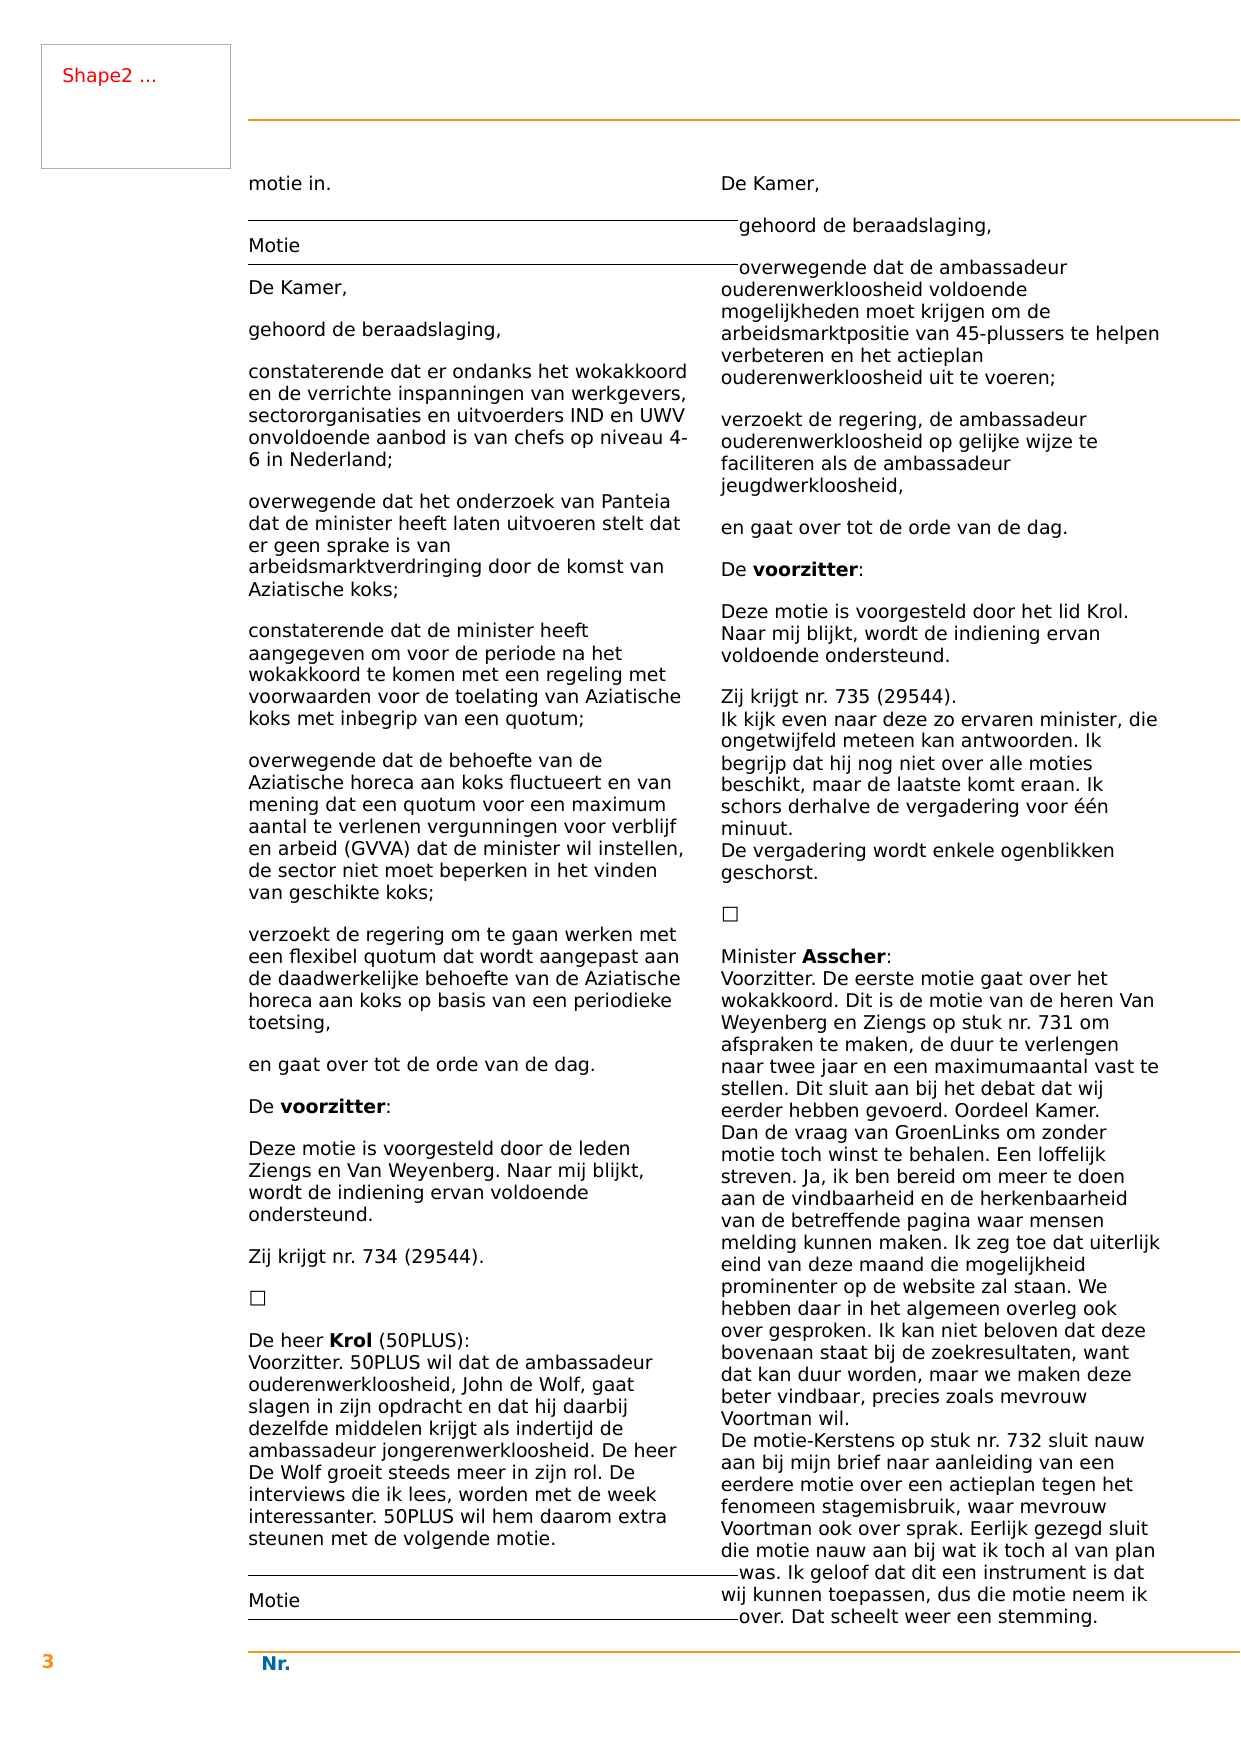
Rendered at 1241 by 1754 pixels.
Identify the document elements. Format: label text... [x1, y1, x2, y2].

text Deze motie is voorgesteld door de leden Ziengs en Van Weyenberg. Naar mij blijkt, wordt de indiening ervan voldoende ondersteund. [248, 1138, 691, 1226]
text gehoord de beraadslaging, [721, 215, 1163, 237]
text Dan de vraag van GroenLinks om zonder motie toch winst te behalen. Een loffelijk streven. Ja, ik ben bereid om meer te doen aan de vindbaarheid en de herkenbaarheid van de betreffende pagina waar mensen melding kunnen maken. Ik zeg toe dat uiterlijk eind van deze maand die mogelijkheid prominenter op de website zal staan. We hebben daar in het algemeen overleg ook over gesproken. Ik kan niet beloven dat deze bovenaan staat bij de zoekresultaten, want dat kan duur worden, maar we maken deze beter vindbaar, precies zoals mevrouw Voortman wil. [721, 1122, 1163, 1430]
text ⬜ [248, 1288, 691, 1310]
text en gaat over tot de orde van de dag. [721, 517, 1163, 538]
text Motie [248, 1589, 691, 1612]
text Deze motie is voorgesteld door het lid Krol. Naar mij blijkt, wordt de indiening ervan voldoende ondersteund. [721, 601, 1163, 666]
text overwegende dat de ambassadeur ouderenwerkloosheid voldoende mogelijkheden moet krijgen om de arbeidsmarktpositie van 45-plussers te helpen verbeteren en het actieplan ouderenwerkloosheid uit te voeren; [721, 257, 1163, 389]
text Zij krijgt nr. 735 (29544). [721, 686, 1163, 708]
text De motie-Kerstens op stuk nr. 732 sluit nauw aan bij mijn brief naar aanleiding van een eerdere motie over een actieplan tegen het fenomeen stagemisbruik, waar mevrouw Voortman ook over sprak. Eerlijk gezegd sluit die motie nauw aan bij wat ik toch al van plan was. Ik geloof dat dit een instrument is dat wij kunnen toepassen, dus die motie neem ik over. Dat scheelt weer een stemming. [721, 1430, 1163, 1628]
text Voorzitter. 50PLUS wil dat de ambassadeur ouderenwerkloosheid, John de Wolf, gaat slagen in zijn opdracht en dat hij daarbij dezelfde middelen krijgt als indertijd de ambassadeur jongerenwerkloosheid. De heer De Wolf groeit steeds meer in zijn rol. De interviews die ik lees, worden met de week interessanter. 50PLUS wil hem daarom extra steunen met de volgende motie. [248, 1352, 691, 1550]
text De heer Krol (50PLUS): [248, 1330, 691, 1352]
text overwegende dat het onderzoek van Panteia dat de minister heeft laten uitvoeren stelt dat er geen sprake is van arbeidsmarktverdringing door de komst van Aziatische koks; [248, 491, 691, 600]
text Motie [248, 235, 691, 257]
text Voorzitter. De eerste motie gaat over het wokakkoord. Dit is de motie van de heren Van Weyenberg en Ziengs op stuk nr. 731 om afspraken te maken, de duur te verlengen naar twee jaar en een maximumaantal vast te stellen. Dit sluit aan bij het debat dat wij eerder hebben gevoerd. Oordeel Kamer. [721, 968, 1163, 1122]
text Ik kijk even naar deze zo ervaren minister, die ongetwijfeld meteen kan antwoorden. Ik begrijp dat hij nog niet over alle moties beschikt, maar de laatste komt eraan. Ik schors derhalve de vergadering voor één minuut. [721, 708, 1163, 840]
text De voorzitter: [248, 1096, 691, 1118]
text verzoekt de regering om te gaan werken met een flexibel quotum dat wordt aangepast aan de daadwerkelijke behoefte van de Aziatische horeca aan koks op basis van een periodieke toetsing, [248, 924, 691, 1034]
text Minister Asscher: [721, 946, 1163, 968]
text en gaat over tot de orde van de dag. [248, 1054, 691, 1076]
text constaterende dat de minister heeft aangegeven om voor de periode na het wokakkoord te komen met een regeling met voorwaarden voor de toelating van Aziatische koks met inbegrip van een quotum; [248, 620, 691, 730]
text Zij krijgt nr. 734 (29544). [248, 1246, 691, 1268]
text De Kamer, [721, 173, 1163, 195]
text ⬜ [721, 904, 1163, 926]
text De voorzitter: [721, 558, 1163, 581]
text motie in. [248, 173, 691, 195]
text De Kamer, [248, 277, 691, 299]
text overwegende dat de behoefte van de Aziatische horeca aan koks fluctueert en van mening dat een quotum voor een maximum aantal te verlenen vergunningen voor verblijf en arbeid (GVVA) dat de minister wil instellen, de sector niet moet beperken in het vinden van geschikte koks; [248, 750, 691, 904]
text De vergadering wordt enkele ogenblikken geschorst. [721, 840, 1163, 884]
text gehoord de beraadslaging, [248, 319, 691, 341]
text constaterende dat er ondanks het wokakkoord en de verrichte inspanningen van werkgevers, sectororganisaties en uitvoerders IND en UWV onvoldoende aanbod is van chefs op niveau 4-6 in Nederland; [248, 361, 691, 471]
text verzoekt de regering, de ambassadeur ouderenwerkloosheid op gelijke wijze te faciliteren als de ambassadeur jeugdwerkloosheid, [721, 409, 1163, 497]
